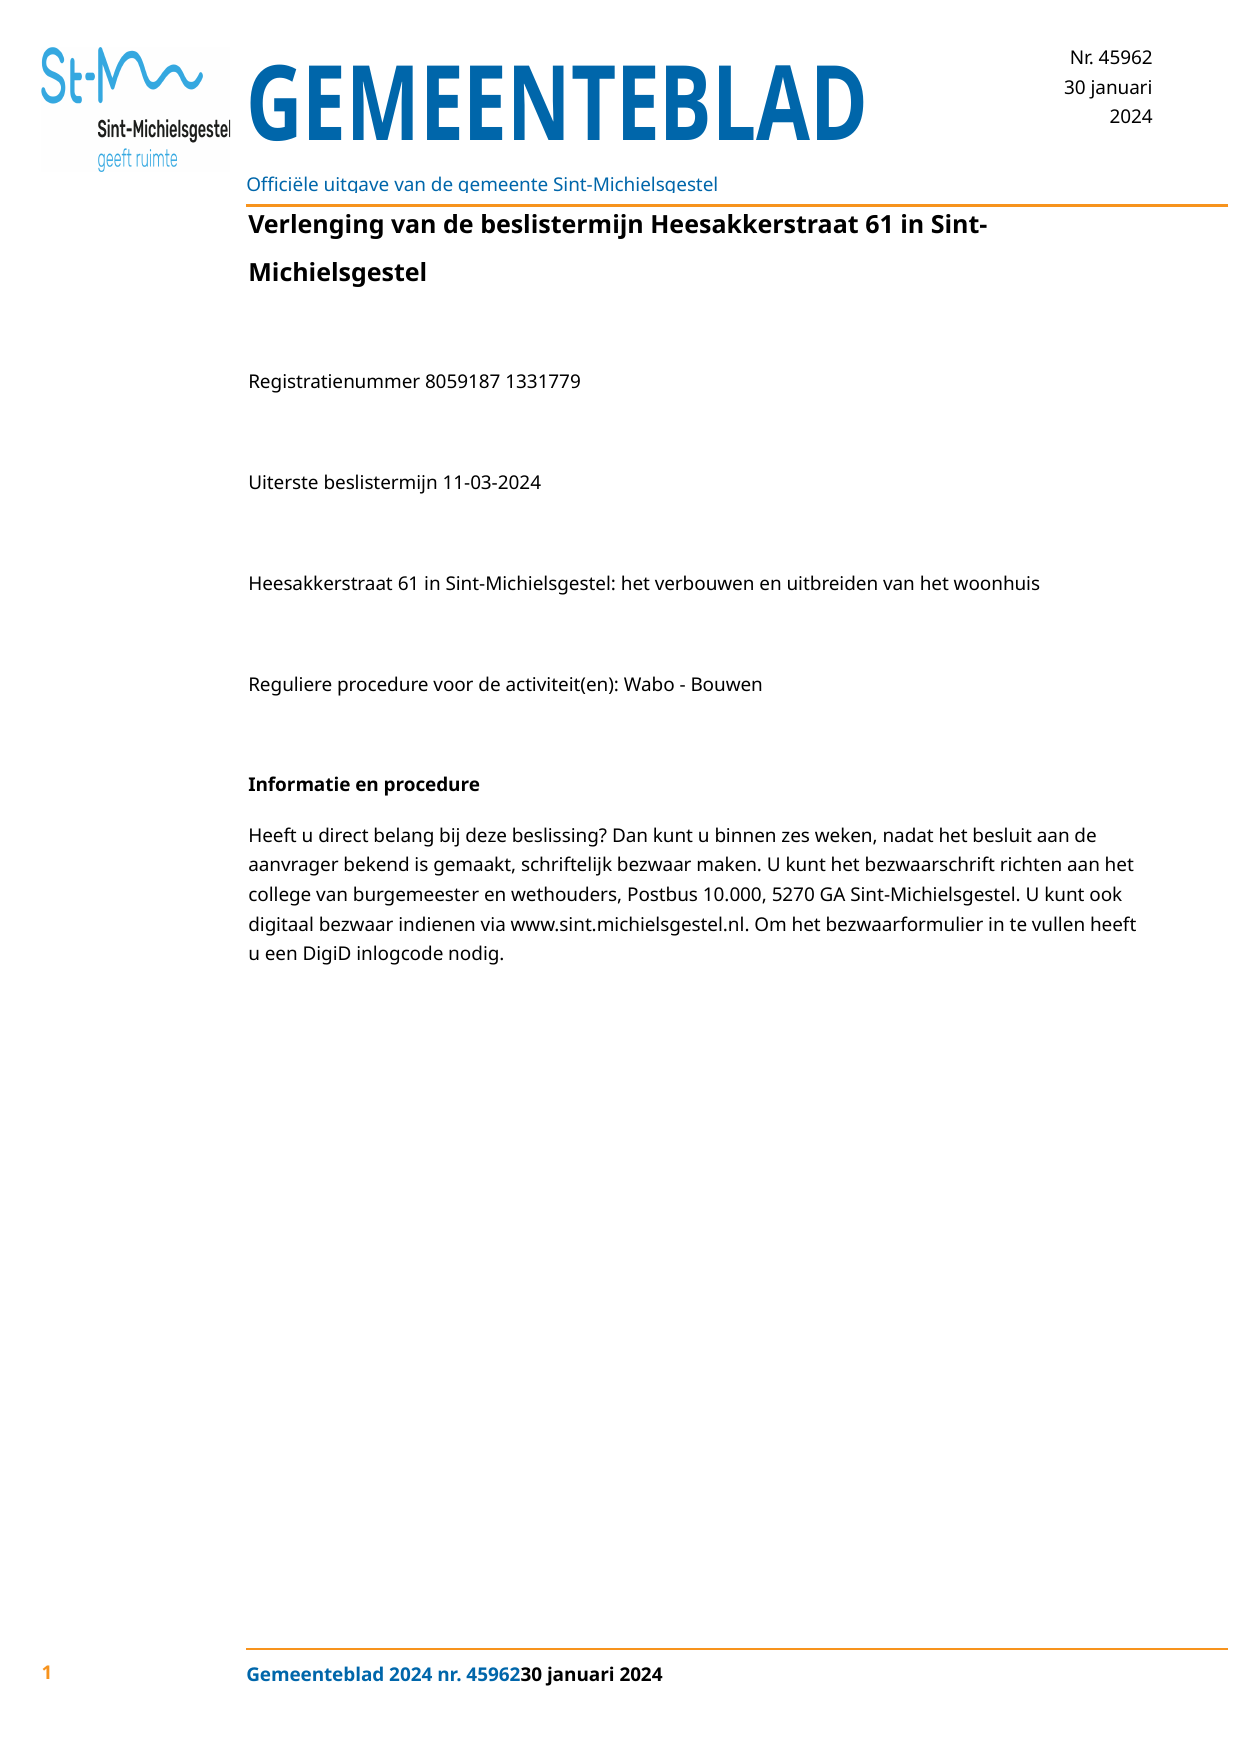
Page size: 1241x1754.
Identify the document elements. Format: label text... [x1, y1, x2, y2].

picture [41, 47, 231, 172]
text Heesakkerstraat 61 in Sint-Michielsgestel: het verbouwen en uitbreiden van het woonhuis [248, 570, 1152, 596]
text Reguliere procedure voor de activiteit(en): Wabo - Bouwen [248, 671, 1152, 697]
text Uiterste beslistermijn 11-03-2024 [248, 469, 1152, 495]
text Verlenging van de beslistermijn Heesakkerstraat 61 in Sint-Michielsgestel [248, 207, 1152, 288]
text Registratienummer 8059187 1331779 [248, 368, 1152, 394]
text Informatie en procedure [248, 772, 1152, 797]
text Heeft u direct belang bij deze beslissing? Dan kunt u binnen zes weken, nadat het besluit aan de aanvrager bekend is gemaakt, schriftelijk bezwaar maken. U kunt het bezwaarschrift richten aan het college van burgemeester en wethouders, Postbus 10.000, 5270 GA Sint-Michielsgestel. U kunt ook digitaal bezwaar indienen via www.sint.michielsgestel.nl. Om het bezwaarformulier in te vullen heeft u een DigiD inlogcode nodig. [248, 822, 1152, 966]
